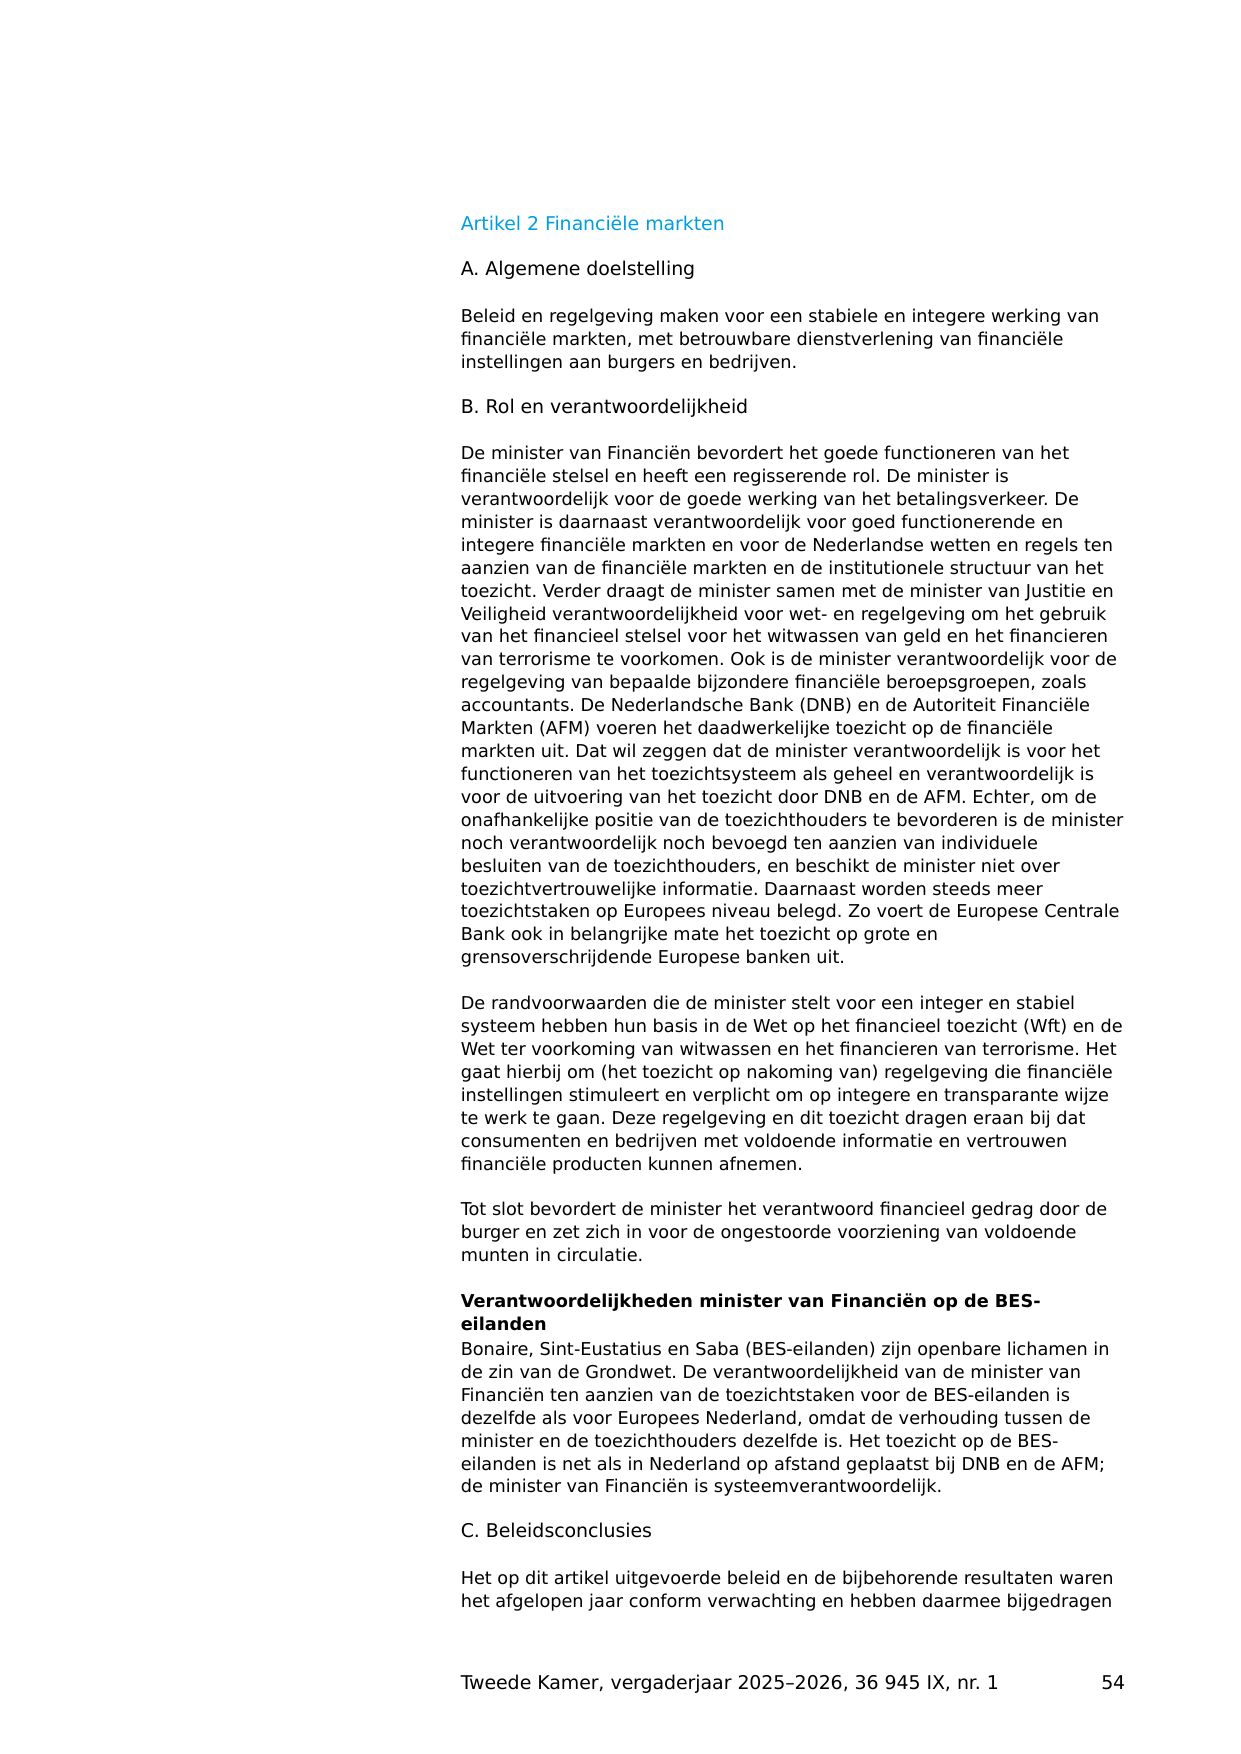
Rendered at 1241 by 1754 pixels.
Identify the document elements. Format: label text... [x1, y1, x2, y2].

text De minister van Financiën bevordert het goede functioneren van het financiële stelsel en heeft een regisserende rol. De minister is verantwoordelijk voor de goede werking van het betalingsverkeer. De minister is daarnaast verantwoordelijk voor goed functionerende en integere financiële markten en voor de Nederlandse wetten en regels ten aanzien van de financiële markten en de institutionele structuur van het toezicht. Verder draagt de minister samen met de minister van Justitie en Veiligheid verantwoordelijkheid voor wet- en regelgeving om het gebruik van het financieel stelsel voor het witwassen van geld en het financieren van terrorisme te voorkomen. Ook is de minister verantwoordelijk voor de regelgeving van bepaalde bijzondere financiële beroepsgroepen, zoals accountants. De Nederlandsche Bank (DNB) en de Autoriteit Financiële Markten (AFM) voeren het daadwerkelijke toezicht op de financiële markten uit. Dat wil zeggen dat de minister verantwoordelijk is voor het functioneren van het toezichtsysteem als geheel en verantwoordelijk is voor de uitvoering van het toezicht door DNB en de AFM. Echter, om de onafhankelijke positie van de toezichthouders te bevorderen is de minister noch verantwoordelijk noch bevoegd ten aanzien van individuele besluiten van de toezichthouders, en beschikt de minister niet over toezichtvertrouwelijke informatie. Daarnaast worden steeds meer toezichtstaken op Europees niveau belegd. Zo voert de Europese Centrale Bank ook in belangrijke mate het toezicht op grote en grensoverschrijdende Europese banken uit. [461, 441, 1125, 968]
text De randvoorwaarden die de minister stelt voor een integer en stabiel systeem hebben hun basis in de Wet op het financieel toezicht (Wft) en de Wet ter voorkoming van witwassen en het financieren van terrorisme. Het gaat hierbij om (het toezicht op nakoming van) regelgeving die financiële instellingen stimuleert en verplicht om op integere en transparante wijze te werk te gaan. Deze regelgeving en dit toezicht dragen eraan bij dat consumenten en bedrijven met voldoende informatie en vertrouwen financiële producten kunnen afnemen. [461, 991, 1125, 1174]
text Bonaire, Sint-Eustatius en Saba (BES-eilanden) zijn openbare lichamen in de zin van de Grondwet. De verantwoordelijkheid van de minister van Financiën ten aanzien van de toezichtstaken voor de BES-eilanden is dezelfde als voor Europees Nederland, omdat de verhouding tussen de minister en de toezichthouders dezelfde is. Het toezicht op de BES-eilanden is net als in Nederland op afstand geplaatst bij DNB en de AFM; de minister van Financiën is systeemverantwoordelijk. [461, 1337, 1125, 1497]
text Beleid en regelgeving maken voor een stabiele en integere werking van financiële markten, met betrouwbare dienstverlening van financiële instellingen aan burgers en bedrijven. [461, 304, 1125, 373]
title A. Algemene doelstelling [461, 258, 1125, 280]
title Artikel 2 Financiële markten [461, 213, 1125, 235]
text Tot slot bevordert de minister het verantwoord financieel gedrag door de burger en zet zich in voor de ongestoorde voorziening van voldoende munten in circulatie. [461, 1197, 1125, 1266]
text Het op dit artikel uitgevoerde beleid en de bijbehorende resultaten waren het afgelopen jaar conform verwachting en hebben daarmee bijgedragen [461, 1566, 1125, 1612]
title C. Beleidsconclusies [461, 1520, 1125, 1542]
title B. Rol en verantwoordelijkheid [461, 396, 1125, 418]
text Verantwoordelijkheden minister van Financiën op de BES-eilanden [461, 1289, 1125, 1335]
